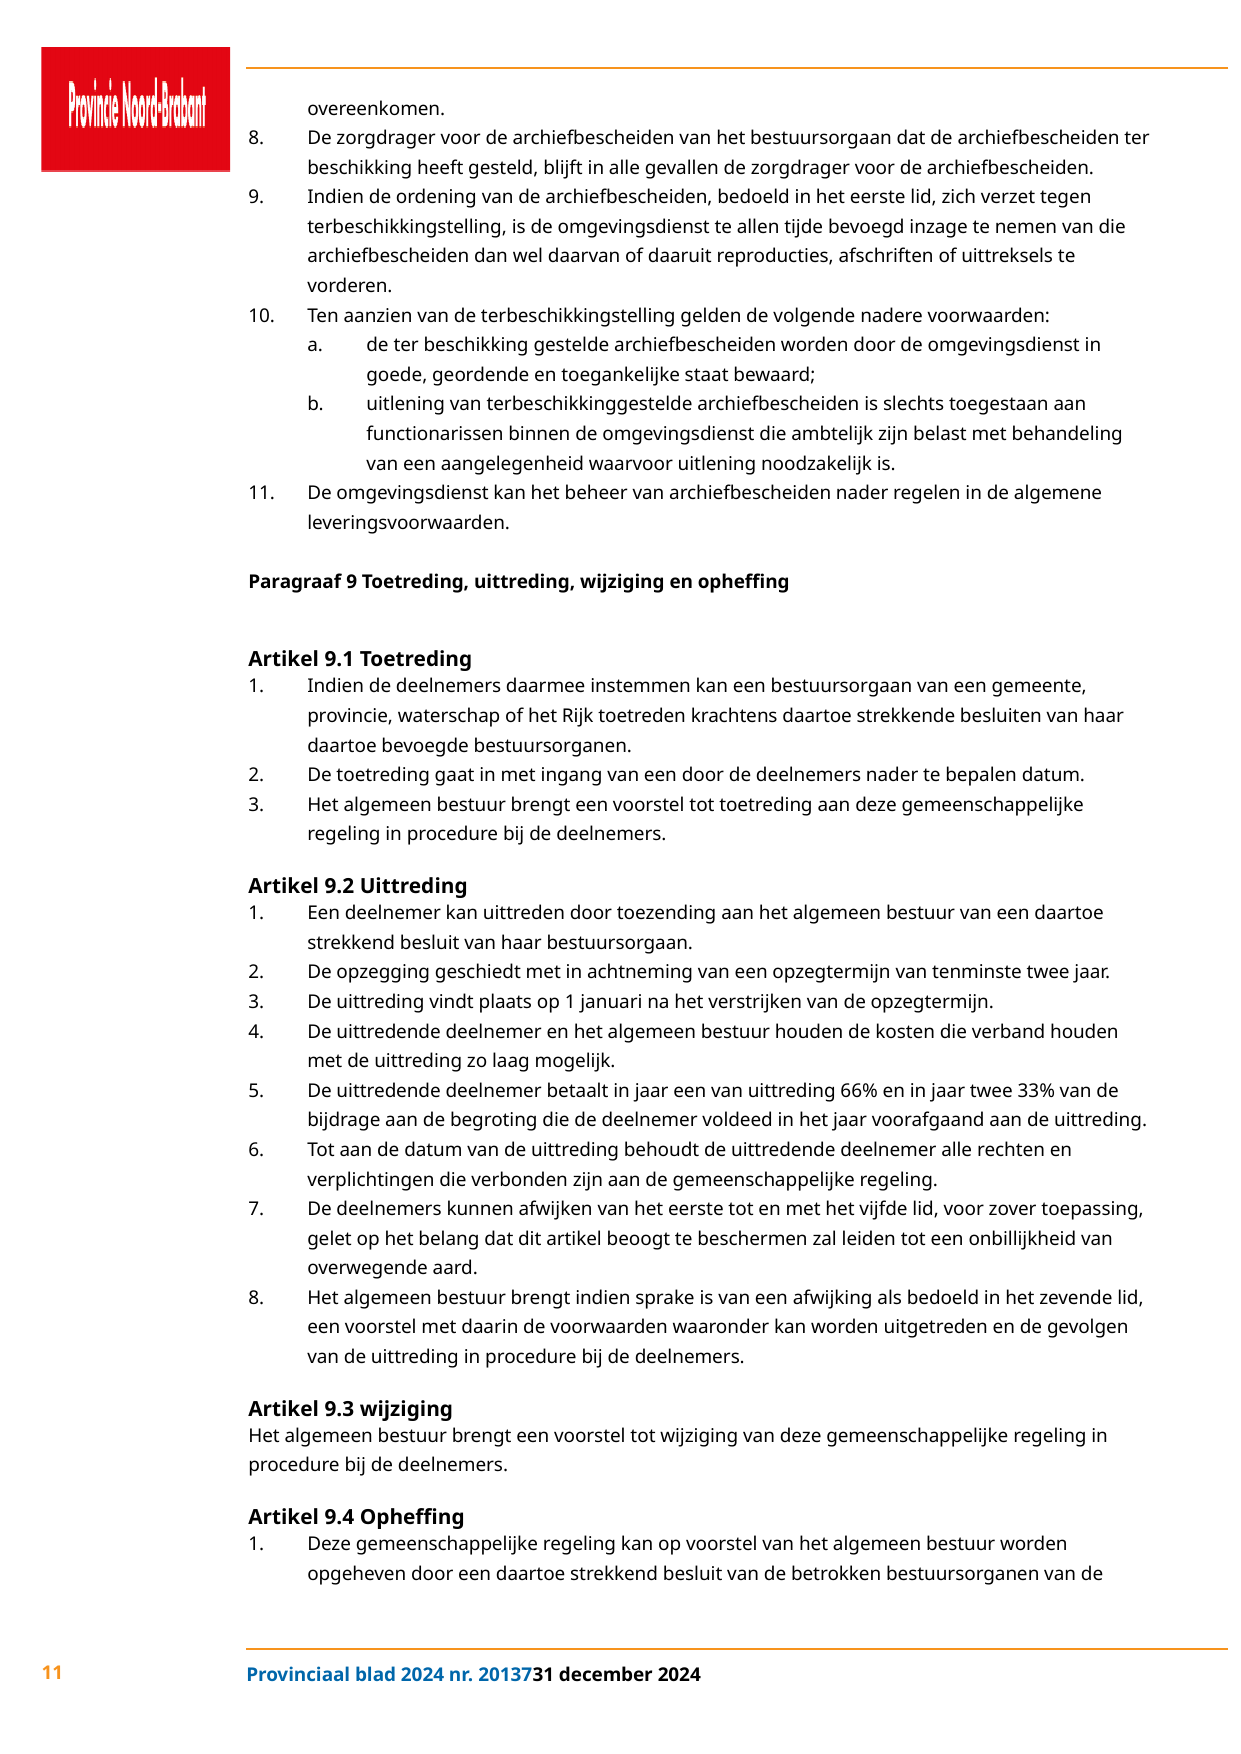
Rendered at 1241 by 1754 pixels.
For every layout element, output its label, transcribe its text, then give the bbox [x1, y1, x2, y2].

list overeenkomen. [248, 95, 1152, 121]
list de ter beschikking gestelde archiefbescheiden worden door de omgevingsdienst in goede, geordende en toegankelijke staat bewaard; [307, 331, 1152, 387]
list Het algemeen bestuur brengt indien sprake is van een afwijking als bedoeld in het zevende lid, een voorstel met daarin de voorwaarden waaronder kan worden uitgetreden en de gevolgen van de uittreding in procedure bij de deelnemers. [248, 1284, 1152, 1369]
list Ten aanzien van de terbeschikkingstelling gelden de volgende nadere voorwaarden: [248, 302, 1152, 328]
list De zorgdrager voor de archiefbescheiden van het bestuursorgaan dat de archiefbescheiden ter beschikking heeft gesteld, blijft in alle gevallen de zorgdrager voor de archiefbescheiden. [248, 124, 1152, 180]
text Het algemeen bestuur brengt een voorstel tot wijziging van deze gemeenschappelijke regeling in procedure bij de deelnemers. [248, 1422, 1152, 1477]
list Het algemeen bestuur brengt een voorstel tot toetreding aan deze gemeenschappelijke regeling in procedure bij de deelnemers. [248, 791, 1152, 846]
text Artikel 9.1 Toetreding [248, 644, 1152, 673]
picture [41, 47, 231, 172]
list uitlening van terbeschikkinggestelde archiefbescheiden is slechts toegestaan aan functionarissen binnen de omgevingsdienst die ambtelijk zijn belast met behandeling van een aangelegenheid waarvoor uitlening noodzakelijk is. [307, 391, 1152, 476]
text Paragraaf 9 Toetreding, uittreding, wijziging en opheffing [248, 568, 1152, 594]
list De uittredende deelnemer betaalt in jaar een van uittreding 66% en in jaar twee 33% van de bijdrage aan de begroting die de deelnemer voldeed in het jaar voorafgaand aan de uittreding. [248, 1077, 1152, 1132]
list Indien de deelnemers daarmee instemmen kan een bestuursorgaan van een gemeente, provincie, waterschap of het Rijk toetreden krachtens daartoe strekkende besluiten van haar daartoe bevoegde bestuursorganen. [248, 673, 1152, 758]
text Artikel 9.2 Uittreding [248, 871, 1152, 899]
list De uittredende deelnemer en het algemeen bestuur houden de kosten die verband houden met de uittreding zo laag mogelijk. [248, 1018, 1152, 1073]
text Artikel 9.4 Opheffing [248, 1502, 1152, 1531]
list De opzegging geschiedt met in achtneming van een opzegtermijn van tenminste twee jaar. [248, 959, 1152, 984]
list Deze gemeenschappelijke regeling kan op voorstel van het algemeen bestuur worden opgeheven door een daartoe strekkend besluit van de betrokken bestuursorganen van de [248, 1531, 1152, 1586]
text Artikel 9.3 wijziging [248, 1394, 1152, 1422]
list Een deelnemer kan uittreden door toezending aan het algemeen bestuur van een daartoe strekkend besluit van haar bestuursorgaan. [248, 899, 1152, 955]
list Indien de ordening van de archiefbescheiden, bedoeld in het eerste lid, zich verzet tegen terbeschikkingstelling, is de omgevingsdienst te allen tijde bevoegd inzage te nemen van die archiefbescheiden dan wel daarvan of daaruit reproducties, afschriften of uittreksels te vorderen. [248, 183, 1152, 298]
list De toetreding gaat in met ingang van een door de deelnemers nader te bepalen datum. [248, 761, 1152, 787]
list Tot aan de datum van de uittreding behoudt de uittredende deelnemer alle rechten en verplichtingen die verbonden zijn aan de gemeenschappelijke regeling. [248, 1136, 1152, 1191]
list De uittreding vindt plaats op 1 januari na het verstrijken van de opzegtermijn. [248, 988, 1152, 1014]
list De omgevingsdienst kan het beheer van archiefbescheiden nader regelen in de algemene leveringsvoorwaarden. [248, 479, 1152, 535]
list De deelnemers kunnen afwijken van het eerste tot en met het vijfde lid, voor zover toepassing, gelet op het belang dat dit artikel beoogt te beschermen zal leiden tot een onbillijkheid van overwegende aard. [248, 1195, 1152, 1280]
